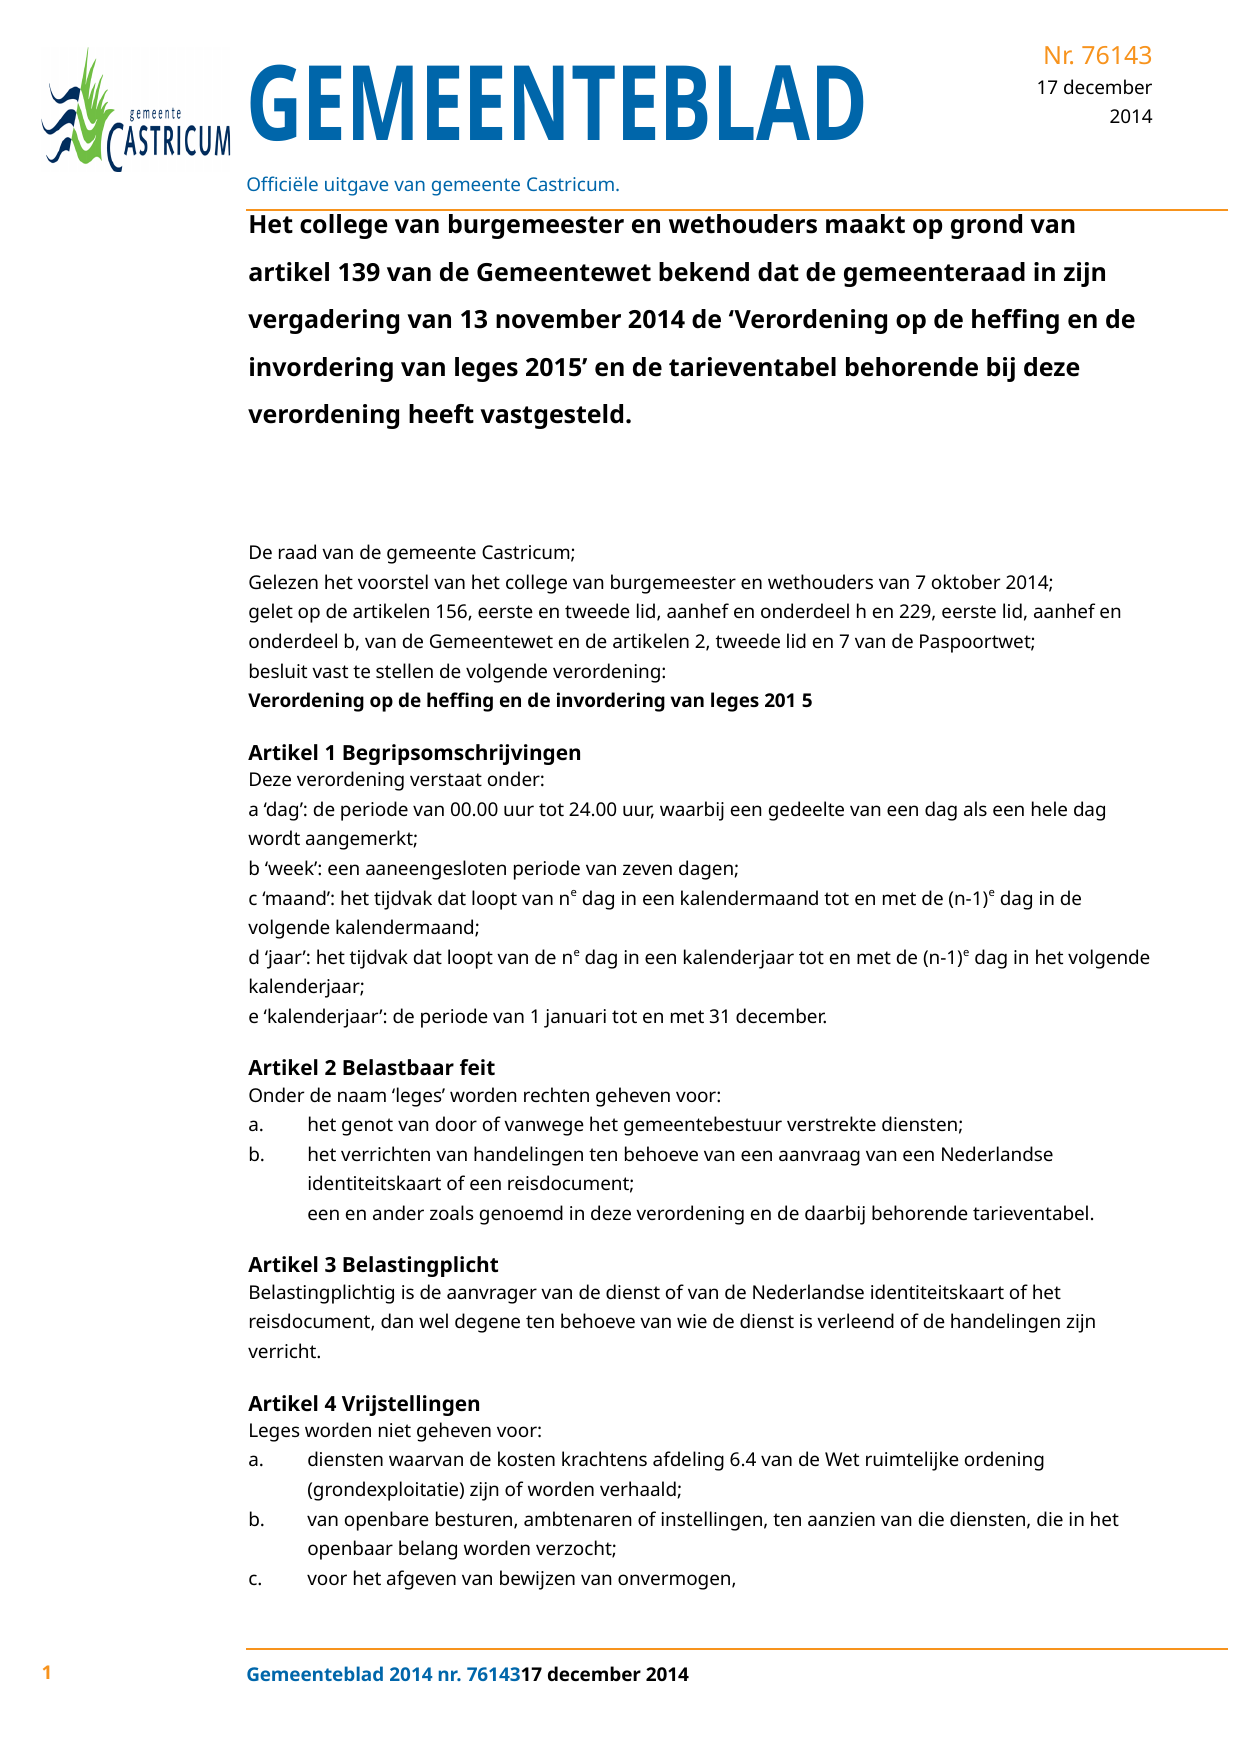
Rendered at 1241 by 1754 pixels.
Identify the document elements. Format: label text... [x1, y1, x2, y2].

text Artikel 1 Begripsomschrijvingen [248, 738, 1152, 766]
text Belastingplichtig is de aanvrager van de dienst of van de Nederlandse identiteitskaart of het reisdocument, dan wel degene ten behoeve van wie de dienst is verleend of de handelingen zijn verricht. [248, 1279, 1152, 1364]
text d ‘jaar’: het tijdvak dat loopt van de ne dag in een kalenderjaar tot en met de (n-1)e dag in het volgende kalenderjaar; [248, 944, 1152, 999]
list het verrichten van handelingen ten behoeve van een aanvraag van een Nederlandse [248, 1141, 1152, 1167]
text Verordening op de heffing en de invordering van leges 201 5 [248, 687, 1152, 713]
picture [41, 47, 231, 172]
text Leges worden niet geheven voor: [248, 1417, 1152, 1443]
text besluit vast te stellen de volgende verordening: [248, 658, 1152, 684]
list voor het afgeven van bewijzen van onvermogen, [248, 1565, 1152, 1591]
text gelet op de artikelen 156, eerste en tweede lid, aanhef en onderdeel h en 229, eerste lid, aanhef en onderdeel b, van de Gemeentewet en de artikelen 2, tweede lid en 7 van de Paspoortwet; [248, 599, 1152, 654]
text Artikel 2 Belastbaar feit [248, 1053, 1152, 1082]
text De raad van de gemeente Castricum; [248, 539, 1152, 565]
text c ‘maand’: het tijdvak dat loopt van ne dag in een kalendermaand tot en met de (n-1)e dag in de volgende kalendermaand; [248, 885, 1152, 940]
text Artikel 3 Belastingplicht [248, 1251, 1152, 1279]
text a ‘dag’: de periode van 00.00 uur tot 24.00 uur, waarbij een gedeelte van een dag als een hele dag wordt aangemerkt; [248, 796, 1152, 851]
text Onder de naam ‘leges’ worden rechten geheven voor: [248, 1082, 1152, 1108]
text Het college van burgemeester en wethouders maakt op grond van artikel 139 van de Gemeentewet bekend dat de gemeenteraad in zijn vergadering van 13 november 2014 de ‘Verordening op de heffing en de invordering van leges 2015’ en de tarieventabel behorende bij deze verordening heeft vastgesteld. [248, 211, 1152, 431]
text Artikel 4 Vrijstellingen [248, 1389, 1152, 1417]
list het genot van door of vanwege het gemeentebestuur verstrekte diensten; [248, 1111, 1152, 1137]
text e ‘kalenderjaar’: de periode van 1 januari tot en met 31 december. [248, 1003, 1152, 1029]
list diensten waarvan de kosten krachtens afdeling 6.4 van de Wet ruimtelijke ordening (grondexploitatie) zijn of worden verhaald; [248, 1447, 1152, 1502]
list identiteitskaart of een reisdocument; [248, 1171, 1152, 1196]
text Gelezen het voorstel van het college van burgemeester en wethouders van 7 oktober 2014; [248, 569, 1152, 595]
text b ‘week’: een aaneengesloten periode van zeven dagen; [248, 855, 1152, 881]
text Deze verordening verstaat onder: [248, 766, 1152, 792]
list van openbare besturen, ambtenaren of instellingen, ten aanzien van die diensten, die in het openbaar belang worden verzocht; [248, 1506, 1152, 1561]
list een en ander zoals genoemd in deze verordening en de daarbij behorende tarieventabel. [248, 1200, 1152, 1226]
